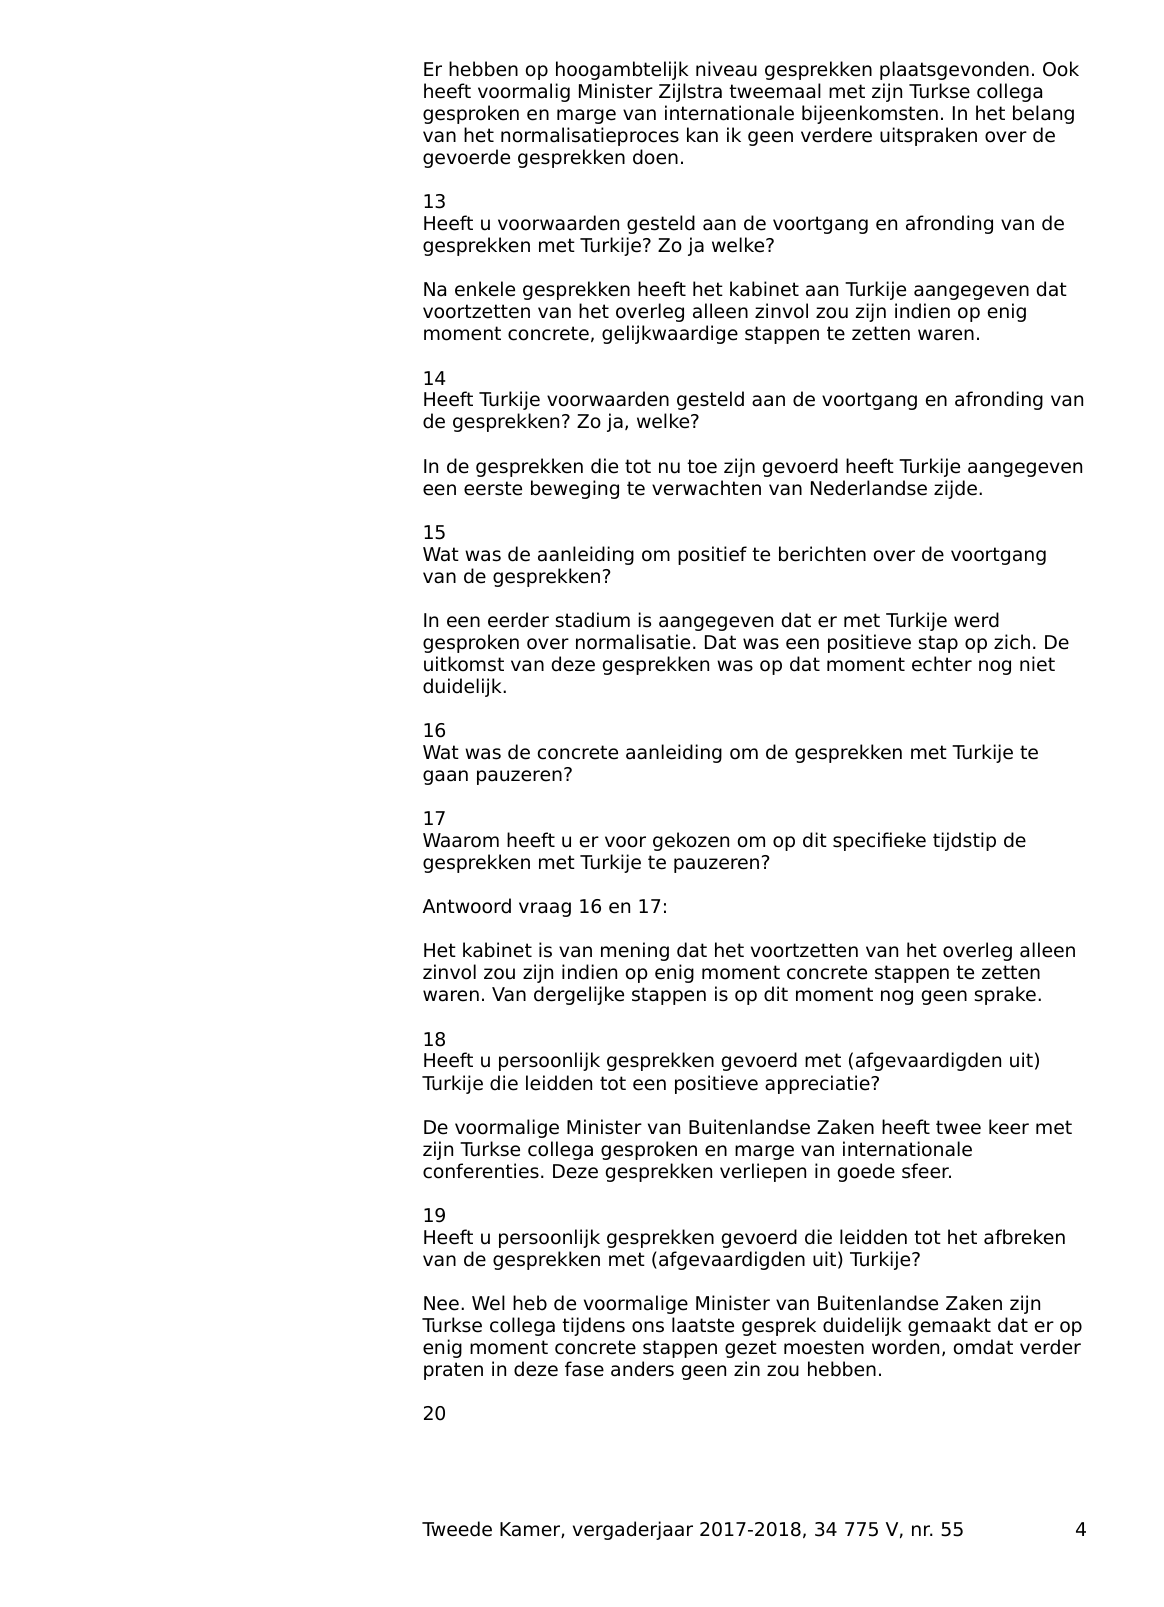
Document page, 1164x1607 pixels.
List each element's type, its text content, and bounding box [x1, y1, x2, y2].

text 19 [422, 1205, 1087, 1227]
text 16 [422, 720, 1087, 742]
text Antwoord vraag 16 en 17: [422, 896, 1087, 918]
text De voormalige Minister van Buitenlandse Zaken heeft twee keer met zijn Turkse collega gesproken en marge van internationale conferenties. Deze gesprekken verliepen in goede sfeer. [422, 1117, 1087, 1182]
text 18 [422, 1028, 1087, 1050]
text 20 [422, 1403, 1087, 1425]
text In de gesprekken die tot nu toe zijn gevoerd heeft Turkije aangegeven een eerste beweging te verwachten van Nederlandse zijde. [422, 456, 1087, 499]
text 13 [422, 191, 1087, 213]
text Het kabinet is van mening dat het voortzetten van het overleg alleen zinvol zou zijn indien op enig moment concrete stappen te zetten waren. Van dergelijke stappen is op dit moment nog geen sprake. [422, 940, 1087, 1006]
text Waarom heeft u er voor gekozen om op dit specifieke tijdstip de gesprekken met Turkije te pauzeren? [422, 830, 1087, 874]
text Heeft u voorwaarden gesteld aan de voortgang en afronding van de gesprekken met Turkije? Zo ja welke? [422, 213, 1087, 257]
text Heeft u persoonlijk gesprekken gevoerd met (afgevaardigden uit) Turkije die leidden tot een positieve appreciatie? [422, 1050, 1087, 1094]
text In een eerder stadium is aangegeven dat er met Turkije werd gesproken over normalisatie. Dat was een positieve stap op zich. De uitkomst van deze gesprekken was op dat moment echter nog niet duidelijk. [422, 610, 1087, 698]
text Wat was de aanleiding om positief te berichten over de voortgang van de gesprekken? [422, 544, 1087, 588]
text 14 [422, 367, 1087, 389]
text 17 [422, 808, 1087, 830]
text Wat was de concrete aanleiding om de gesprekken met Turkije te gaan pauzeren? [422, 742, 1087, 786]
text Heeft u persoonlijk gesprekken gevoerd die leidden tot het afbreken van de gesprekken met (afgevaardigden uit) Turkije? [422, 1227, 1087, 1271]
text Nee. Wel heb de voormalige Minister van Buitenlandse Zaken zijn Turkse collega tijdens ons laatste gesprek duidelijk gemaakt dat er op enig moment concrete stappen gezet moesten worden, omdat verder praten in deze fase anders geen zin zou hebben. [422, 1293, 1087, 1381]
text Heeft Turkije voorwaarden gesteld aan de voortgang en afronding van de gesprekken? Zo ja, welke? [422, 389, 1087, 433]
text Na enkele gesprekken heeft het kabinet aan Turkije aangegeven dat voortzetten van het overleg alleen zinvol zou zijn indien op enig moment concrete, gelijkwaardige stappen te zetten waren. [422, 279, 1087, 345]
text 15 [422, 522, 1087, 544]
text Er hebben op hoogambtelijk niveau gesprekken plaatsgevonden. Ook heeft voormalig Minister Zijlstra tweemaal met zijn Turkse collega gesproken en marge van internationale bijeenkomsten. In het belang van het normalisatieproces kan ik geen verdere uitspraken over de gevoerde gesprekken doen. [422, 59, 1087, 169]
